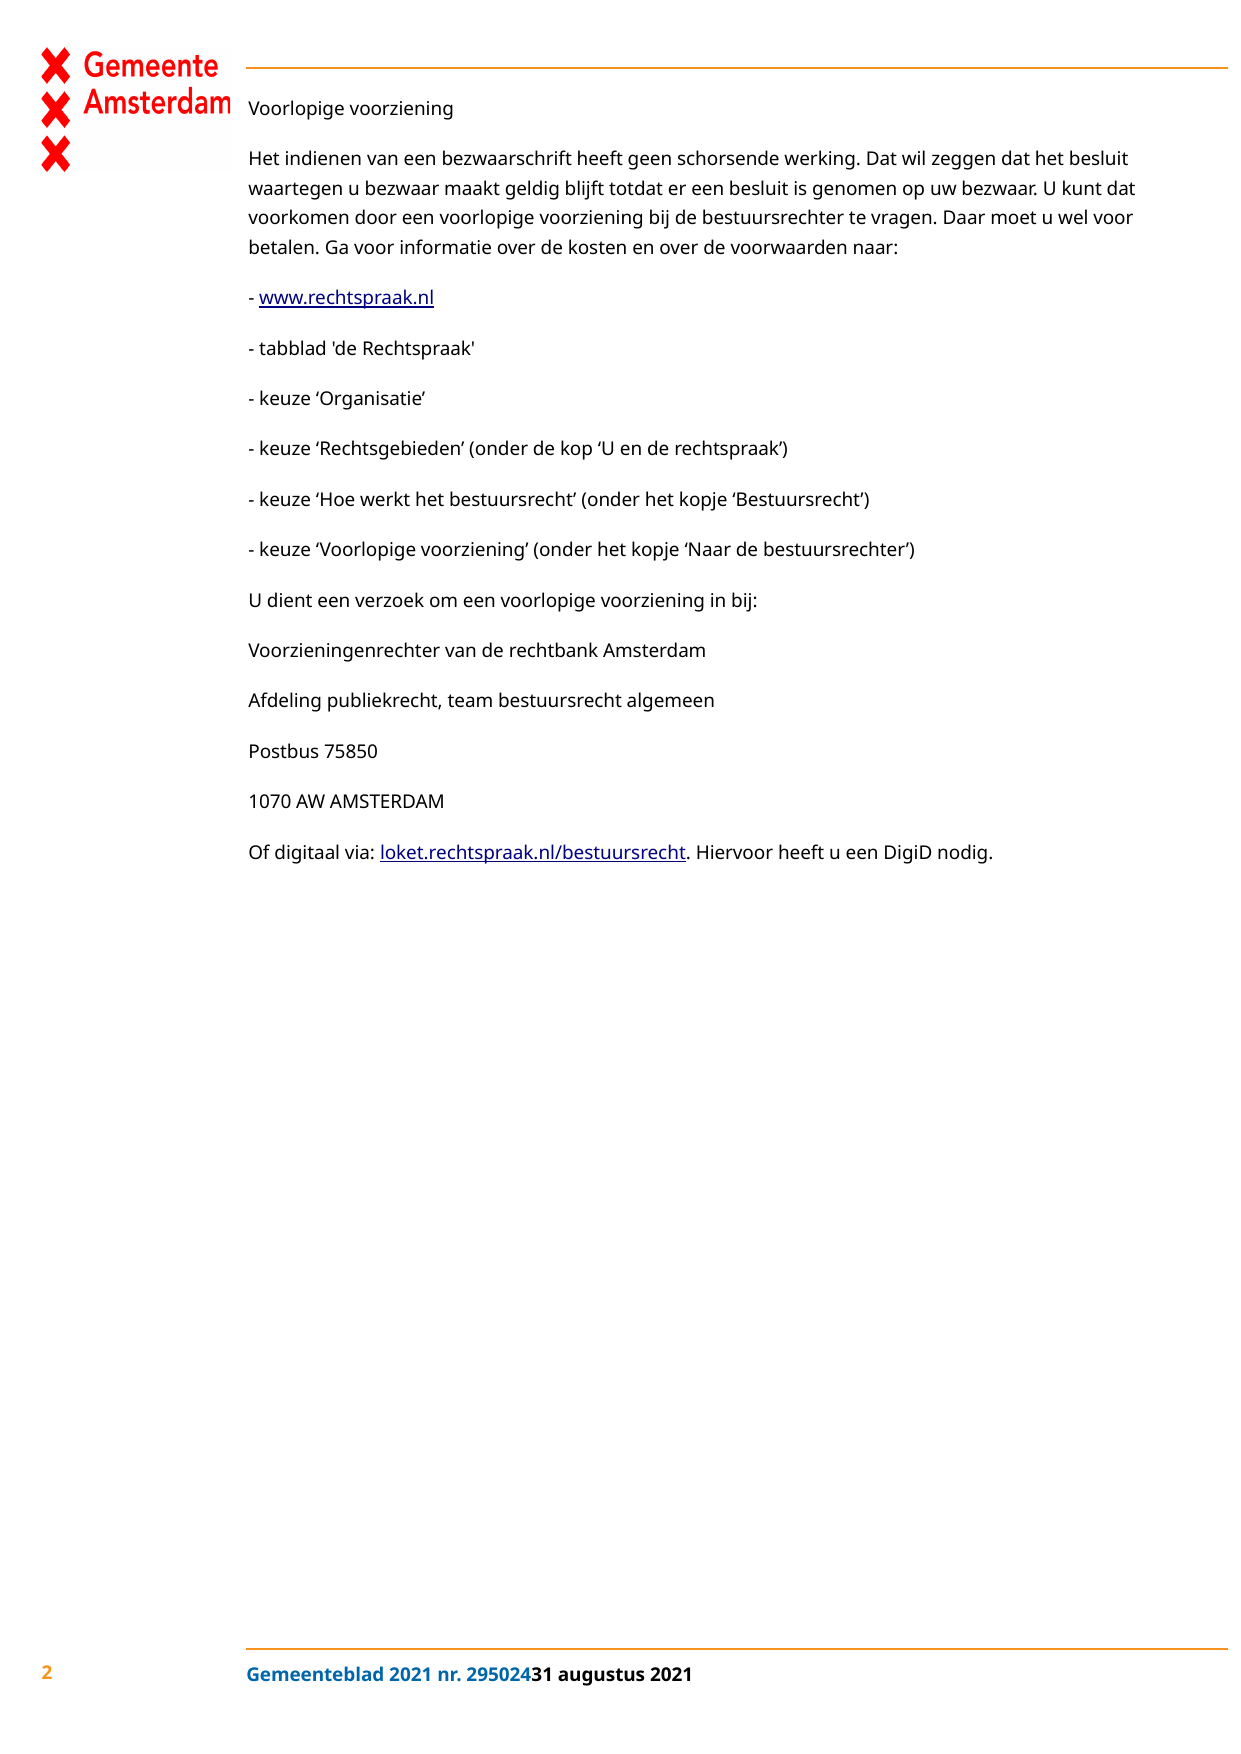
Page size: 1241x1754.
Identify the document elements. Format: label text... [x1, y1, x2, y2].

picture [41, 47, 231, 172]
text Of digitaal via: loket.rechtspraak.nl/bestuursrecht. Hiervoor heeft u een DigiD nodig. [248, 839, 1152, 865]
text Afdeling publiekrecht, team bestuursrecht algemeen [248, 688, 1152, 713]
text - www.rechtspraak.nl [248, 284, 1152, 310]
text Het indienen van een bezwaarschrift heeft geen schorsende werking. Dat wil zeggen dat het besluit waartegen u bezwaar maakt geldig blijft totdat er een besluit is genomen op uw bezwaar. U kunt dat voorkomen door een voorlopige voorziening bij de bestuursrechter te vragen. Daar moet u wel voor betalen. Ga voor informatie over de kosten en over de voorwaarden naar: [248, 145, 1152, 260]
text - keuze ‘Hoe werkt het bestuursrecht’ (onder het kopje ‘Bestuursrecht’) [248, 486, 1152, 512]
text - keuze ‘Rechtsgebieden’ (onder de kop ‘U en de rechtspraak’) [248, 436, 1152, 461]
text Voorzieningenrechter van de rechtbank Amsterdam [248, 637, 1152, 663]
text 1070 AW AMSTERDAM [248, 788, 1152, 814]
text U dient een verzoek om een voorlopige voorziening in bij: [248, 587, 1152, 613]
text - keuze ‘Organisatie’ [248, 385, 1152, 411]
text Voorlopige voorziening [248, 95, 1152, 121]
text - keuze ‘Voorlopige voorziening’ (onder het kopje ‘Naar de bestuursrechter’) [248, 536, 1152, 562]
text - tabblad 'de Rechtspraak' [248, 335, 1152, 361]
text Postbus 75850 [248, 738, 1152, 764]
